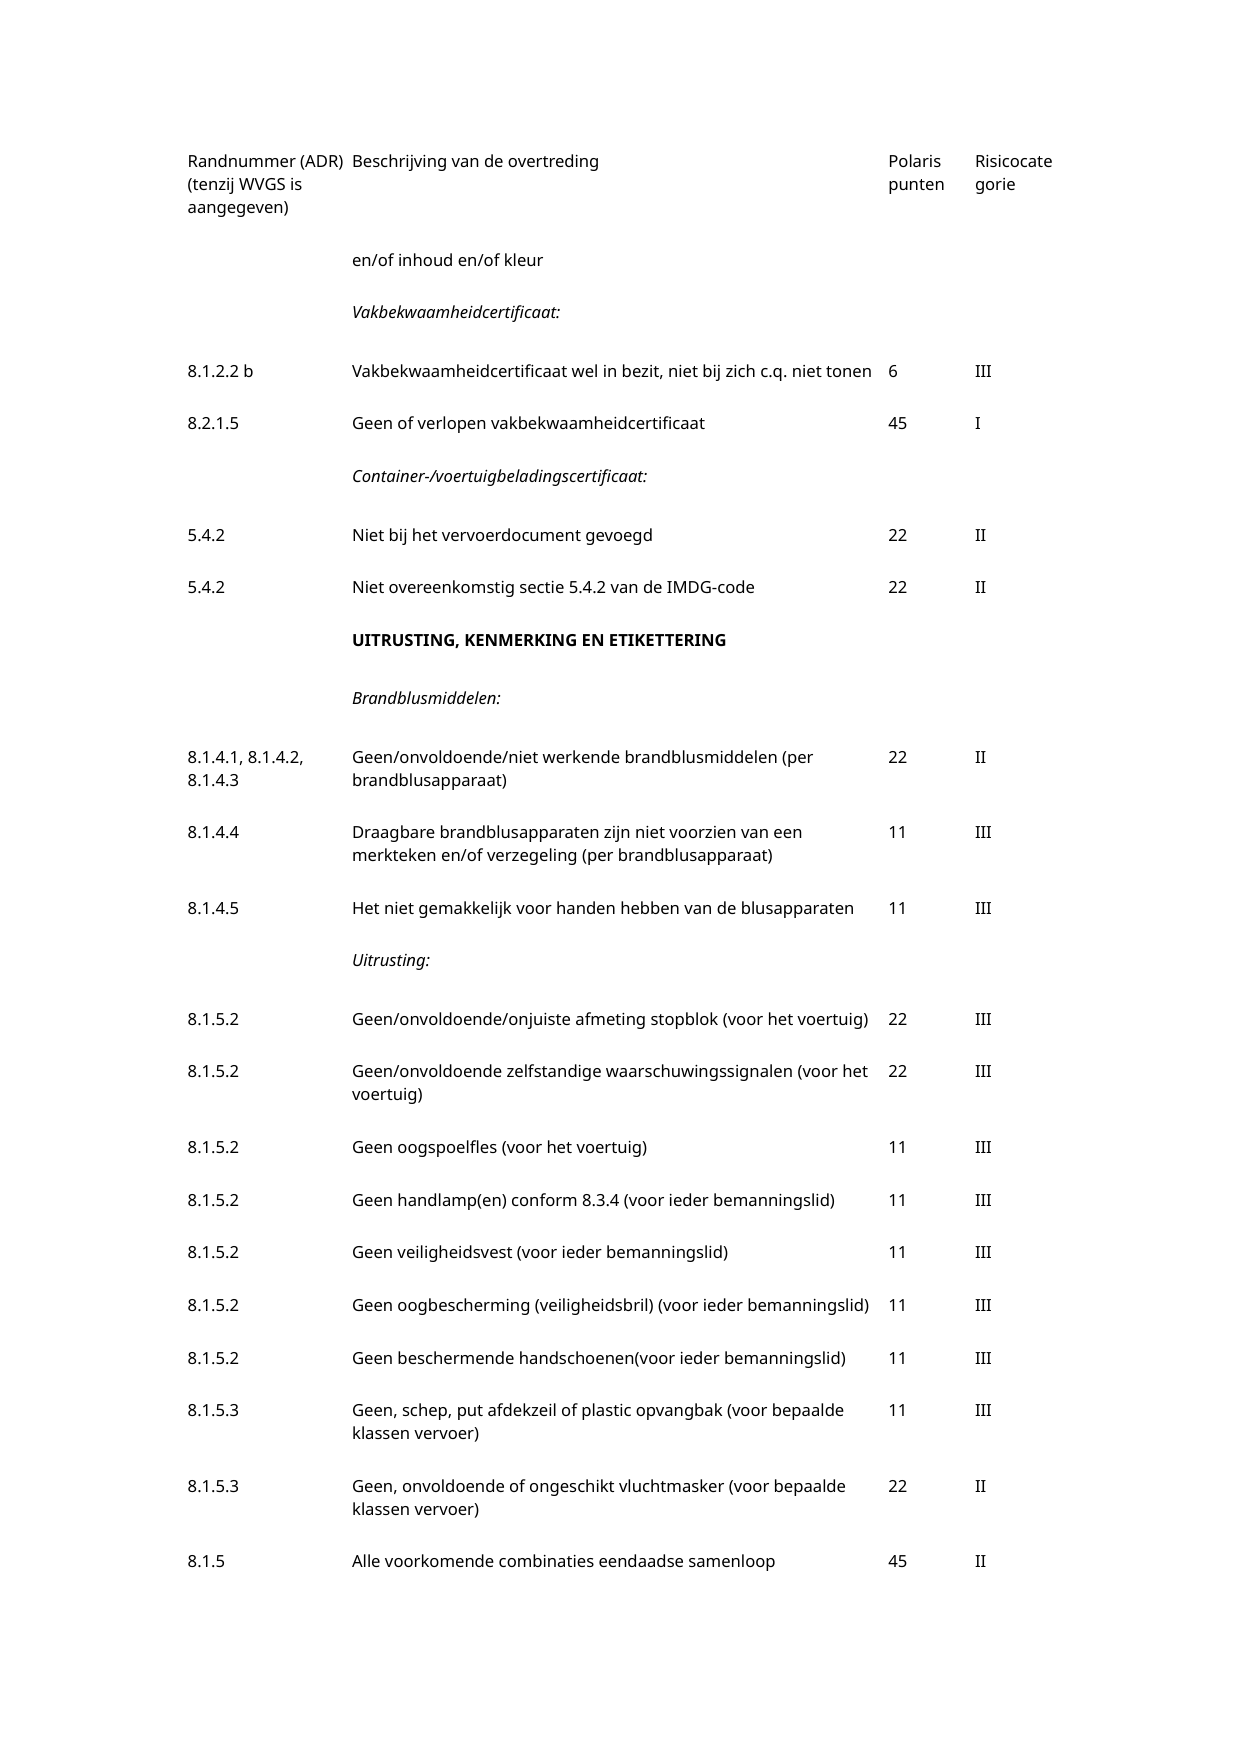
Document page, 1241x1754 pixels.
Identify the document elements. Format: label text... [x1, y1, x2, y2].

table_cell 8.1.5.2 [188, 1008, 352, 1060]
table_cell III [975, 896, 1053, 949]
table_cell 8.1.4.5 [188, 896, 352, 949]
table_cell III [975, 1060, 1053, 1136]
table_cell 11 [888, 821, 975, 896]
table_cell III [975, 1241, 1053, 1294]
table_cell [975, 248, 1053, 301]
table_cell III [975, 1136, 1053, 1188]
table_cell Niet bij het vervoerdocument gevoegd [352, 523, 888, 576]
table_header Risicocategorie [975, 150, 1053, 248]
table_cell 11 [888, 1399, 975, 1474]
table_cell 8.1.4.4 [188, 821, 352, 896]
table_cell III [975, 359, 1053, 412]
table_cell 8.1.5.2 [188, 1294, 352, 1346]
table_header Randnummer (ADR) (tenzij WVGS is aangegeven) [188, 150, 352, 248]
table_cell Alle voorkomende combinaties eendaadse samenloop [352, 1550, 888, 1603]
table_cell 11 [888, 896, 975, 949]
table_cell 6 [888, 359, 975, 412]
table_header Polaris punten [888, 150, 975, 248]
table_cell Geen handlamp(en) conform 8.3.4 (voor ieder bemanningslid) [352, 1188, 888, 1241]
table_cell III [975, 821, 1053, 896]
table_cell Geen, schep, put afdekzeil of plastic opvangbak (voor bepaalde klassen vervoer) [352, 1399, 888, 1474]
table_cell 11 [888, 1241, 975, 1294]
table_cell 11 [888, 1136, 975, 1188]
table_cell 8.2.1.5 [188, 412, 352, 465]
table_cell [188, 301, 352, 359]
table_cell 22 [888, 1008, 975, 1060]
table_cell III [975, 1399, 1053, 1474]
table_cell Brandblusmiddelen: [352, 687, 1053, 745]
table_cell Niet overeenkomstig sectie 5.4.2 van de IMDG-code [352, 576, 888, 628]
table_cell 8.1.5.2 [188, 1188, 352, 1241]
table_cell III [975, 1188, 1053, 1241]
table_cell 11 [888, 1188, 975, 1241]
table_cell 22 [888, 523, 975, 576]
table_cell [888, 465, 1053, 523]
table_cell 11 [888, 1346, 975, 1399]
table_cell III [975, 1294, 1053, 1346]
table_cell 45 [888, 412, 975, 465]
table_cell 8.1.5.2 [188, 1346, 352, 1399]
table_header Beschrijving van de overtreding [352, 150, 888, 248]
table_cell II [975, 745, 1053, 821]
table_cell [188, 465, 352, 523]
table_cell III [975, 1008, 1053, 1060]
table_cell UITRUSTING, KENMERKING EN ETIKETTERING [352, 629, 1053, 687]
table_cell 22 [888, 1475, 975, 1550]
table_cell 8.1.5.3 [188, 1399, 352, 1474]
table_cell 8.1.5 [188, 1550, 352, 1603]
table_cell Draagbare brandblusapparaten zijn niet voorzien van een merkteken en/of verzegeling (per brandblusapparaat) [352, 821, 888, 896]
table_cell 5.4.2 [188, 523, 352, 576]
table_cell [188, 629, 352, 687]
table_cell 5.4.2 [188, 576, 352, 628]
table_cell [188, 949, 352, 1007]
table_cell 8.1.2.2 b [188, 359, 352, 412]
table_cell 8.1.4.1, 8.1.4.2, 8.1.4.3 [188, 745, 352, 821]
table_cell 8.1.5.2 [188, 1060, 352, 1136]
table_cell I [975, 412, 1053, 465]
table_cell Geen/onvoldoende/onjuiste afmeting stopblok (voor het voertuig) [352, 1008, 888, 1060]
table_cell Geen beschermende handschoenen(voor ieder bemanningslid) [352, 1346, 888, 1399]
table_cell Uitrusting: [352, 949, 888, 1007]
table_cell Geen, onvoldoende of ongeschikt vluchtmasker (voor bepaalde klassen vervoer) [352, 1475, 888, 1550]
table_cell 8.1.5.2 [188, 1241, 352, 1294]
table_cell II [975, 1550, 1053, 1603]
table_cell [888, 248, 975, 301]
table_cell [888, 949, 1053, 1007]
table_cell Het niet gemakkelijk voor handen hebben van de blusapparaten [352, 896, 888, 949]
table_cell [188, 687, 352, 745]
table_cell [188, 248, 352, 301]
table_cell 45 [888, 1550, 975, 1603]
table_cell Geen oogspoelfles (voor het voertuig) [352, 1136, 888, 1188]
table_cell Geen of verlopen vakbekwaamheidcertificaat [352, 412, 888, 465]
table_cell [888, 301, 1053, 359]
table_cell Geen veiligheidsvest (voor ieder bemanningslid) [352, 1241, 888, 1294]
table_cell 8.1.5.3 [188, 1475, 352, 1550]
table_cell 8.1.5.2 [188, 1136, 352, 1188]
table_cell 22 [888, 1060, 975, 1136]
table_cell Vakbekwaamheidcertificaat wel in bezit, niet bij zich c.q. niet tonen [352, 359, 888, 412]
table_cell Geen oogbescherming (veiligheidsbril) (voor ieder bemanningslid) [352, 1294, 888, 1346]
table_cell Geen/onvoldoende/niet werkende brandblusmiddelen (per brandblusapparaat) [352, 745, 888, 821]
table_cell II [975, 523, 1053, 576]
table_cell Container-/voertuigbeladingscertificaat: [352, 465, 888, 523]
table_cell 22 [888, 745, 975, 821]
table_cell II [975, 576, 1053, 628]
table_cell Geen/onvoldoende zelfstandige waarschuwingssignalen (voor het voertuig) [352, 1060, 888, 1136]
table_cell en/of inhoud en/of kleur [352, 248, 888, 301]
table_cell 22 [888, 576, 975, 628]
table_cell III [975, 1346, 1053, 1399]
table_cell 11 [888, 1294, 975, 1346]
table_cell II [975, 1475, 1053, 1550]
table_cell Vakbekwaamheidcertificaat: [352, 301, 888, 359]
